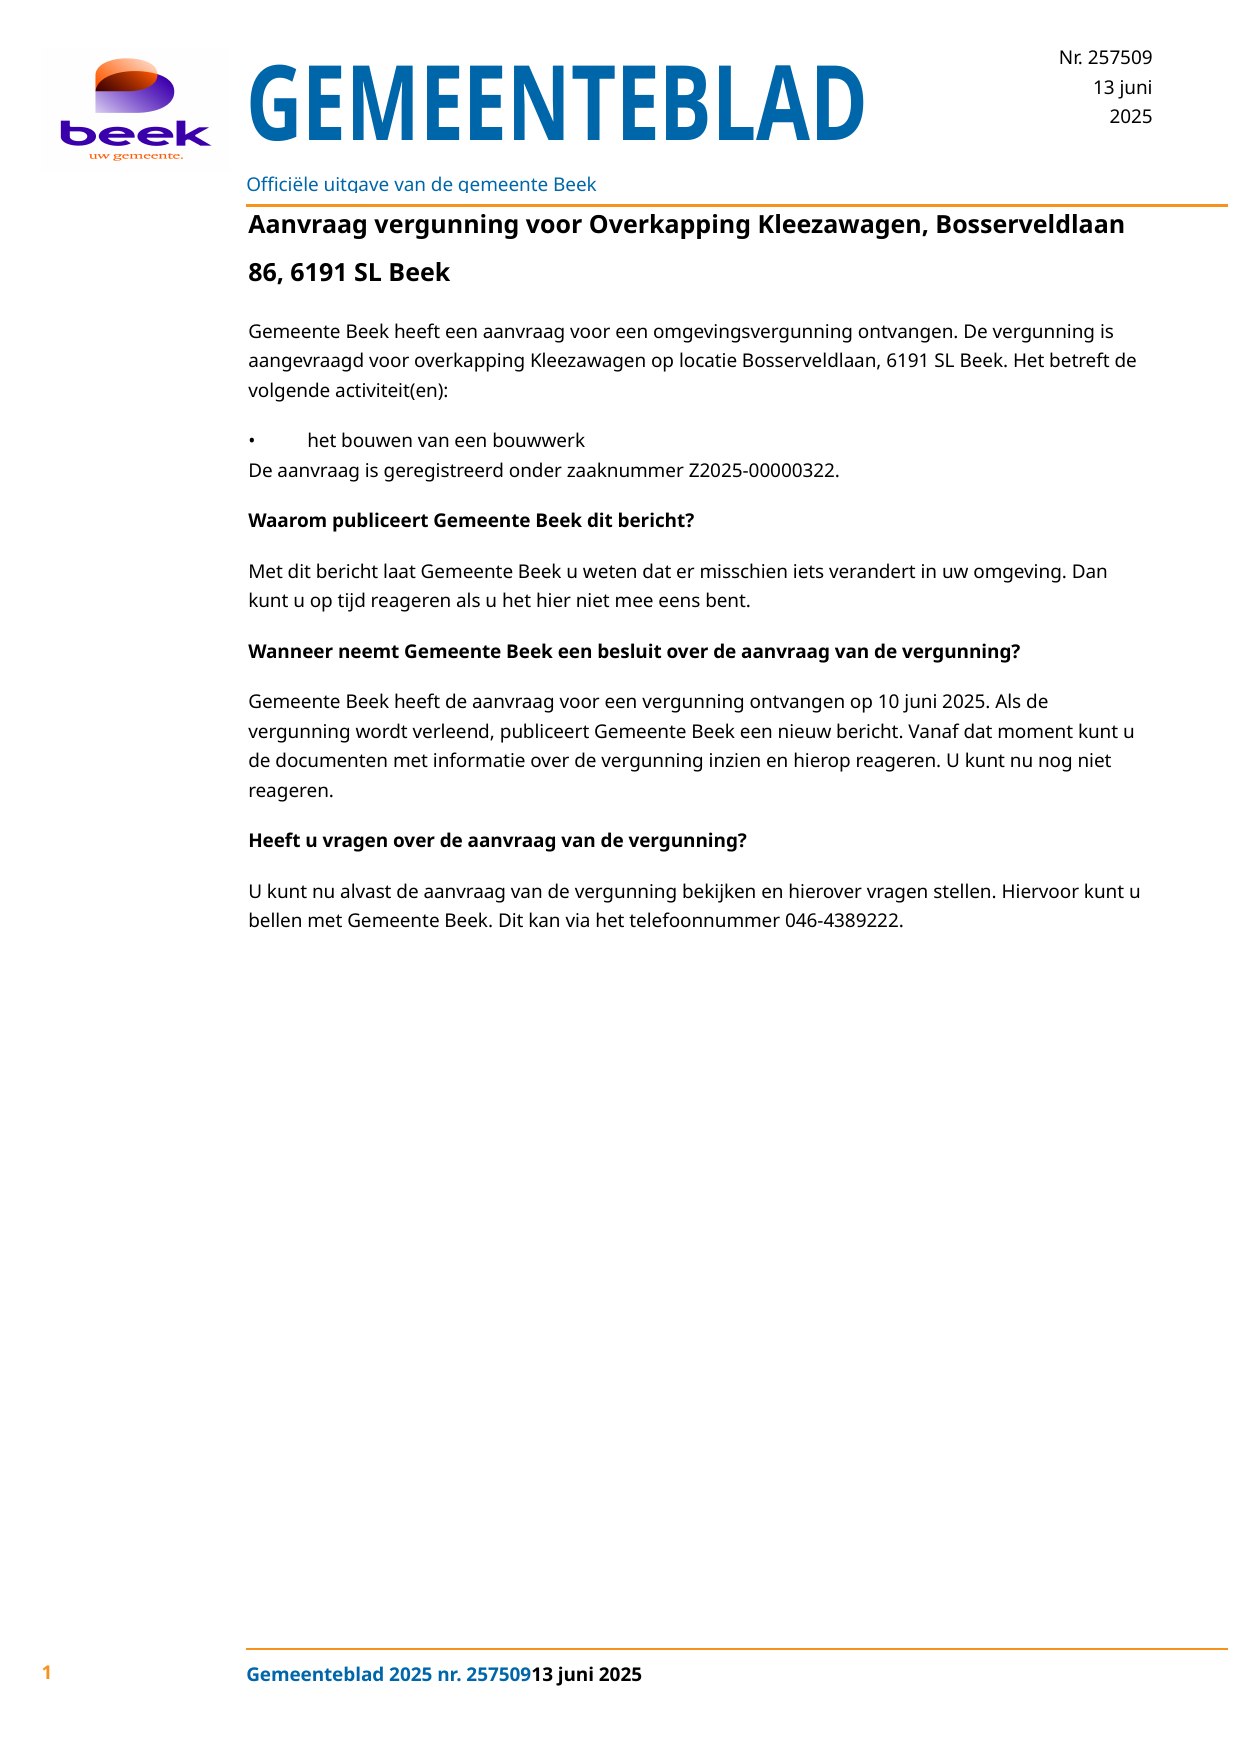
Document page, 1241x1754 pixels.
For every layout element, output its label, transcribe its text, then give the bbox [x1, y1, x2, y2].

text Met dit bericht laat Gemeente Beek u weten dat er misschien iets verandert in uw omgeving. Dan kunt u op tijd reageren als u het hier niet mee eens bent. [248, 558, 1152, 613]
picture [41, 47, 231, 172]
text Gemeente Beek heeft de aanvraag voor een vergunning ontvangen op 10 juni 2025. Als de vergunning wordt verleend, publiceert Gemeente Beek een nieuw bericht. Vanaf dat moment kunt u de documenten met informatie over de vergunning inzien en hierop reageren. U kunt nu nog niet reageren. [248, 688, 1152, 803]
text Wanneer neemt Gemeente Beek een besluit over de aanvraag van de vergunning? [248, 638, 1152, 664]
text Gemeente Beek heeft een aanvraag voor een omgevingsvergunning ontvangen. De vergunning is aangevraagd voor overkapping Kleezawagen op locatie Bosserveldlaan, 6191 SL Beek. Het betreft de volgende activiteit(en): [248, 318, 1152, 403]
text Aanvraag vergunning voor Overkapping Kleezawagen, Bosserveldlaan 86, 6191 SL Beek [248, 207, 1152, 288]
text De aanvraag is geregistreerd onder zaaknummer Z2025-00000322. [248, 457, 1152, 483]
text Heeft u vragen over de aanvraag van de vergunning? [248, 827, 1152, 853]
text U kunt nu alvast de aanvraag van de vergunning bekijken en hierover vragen stellen. Hiervoor kunt u bellen met Gemeente Beek. Dit kan via het telefoonnummer 046-4389222. [248, 878, 1152, 933]
list het bouwen van een bouwwerk [248, 427, 1152, 453]
text Waarom publiceert Gemeente Beek dit bericht? [248, 507, 1152, 533]
